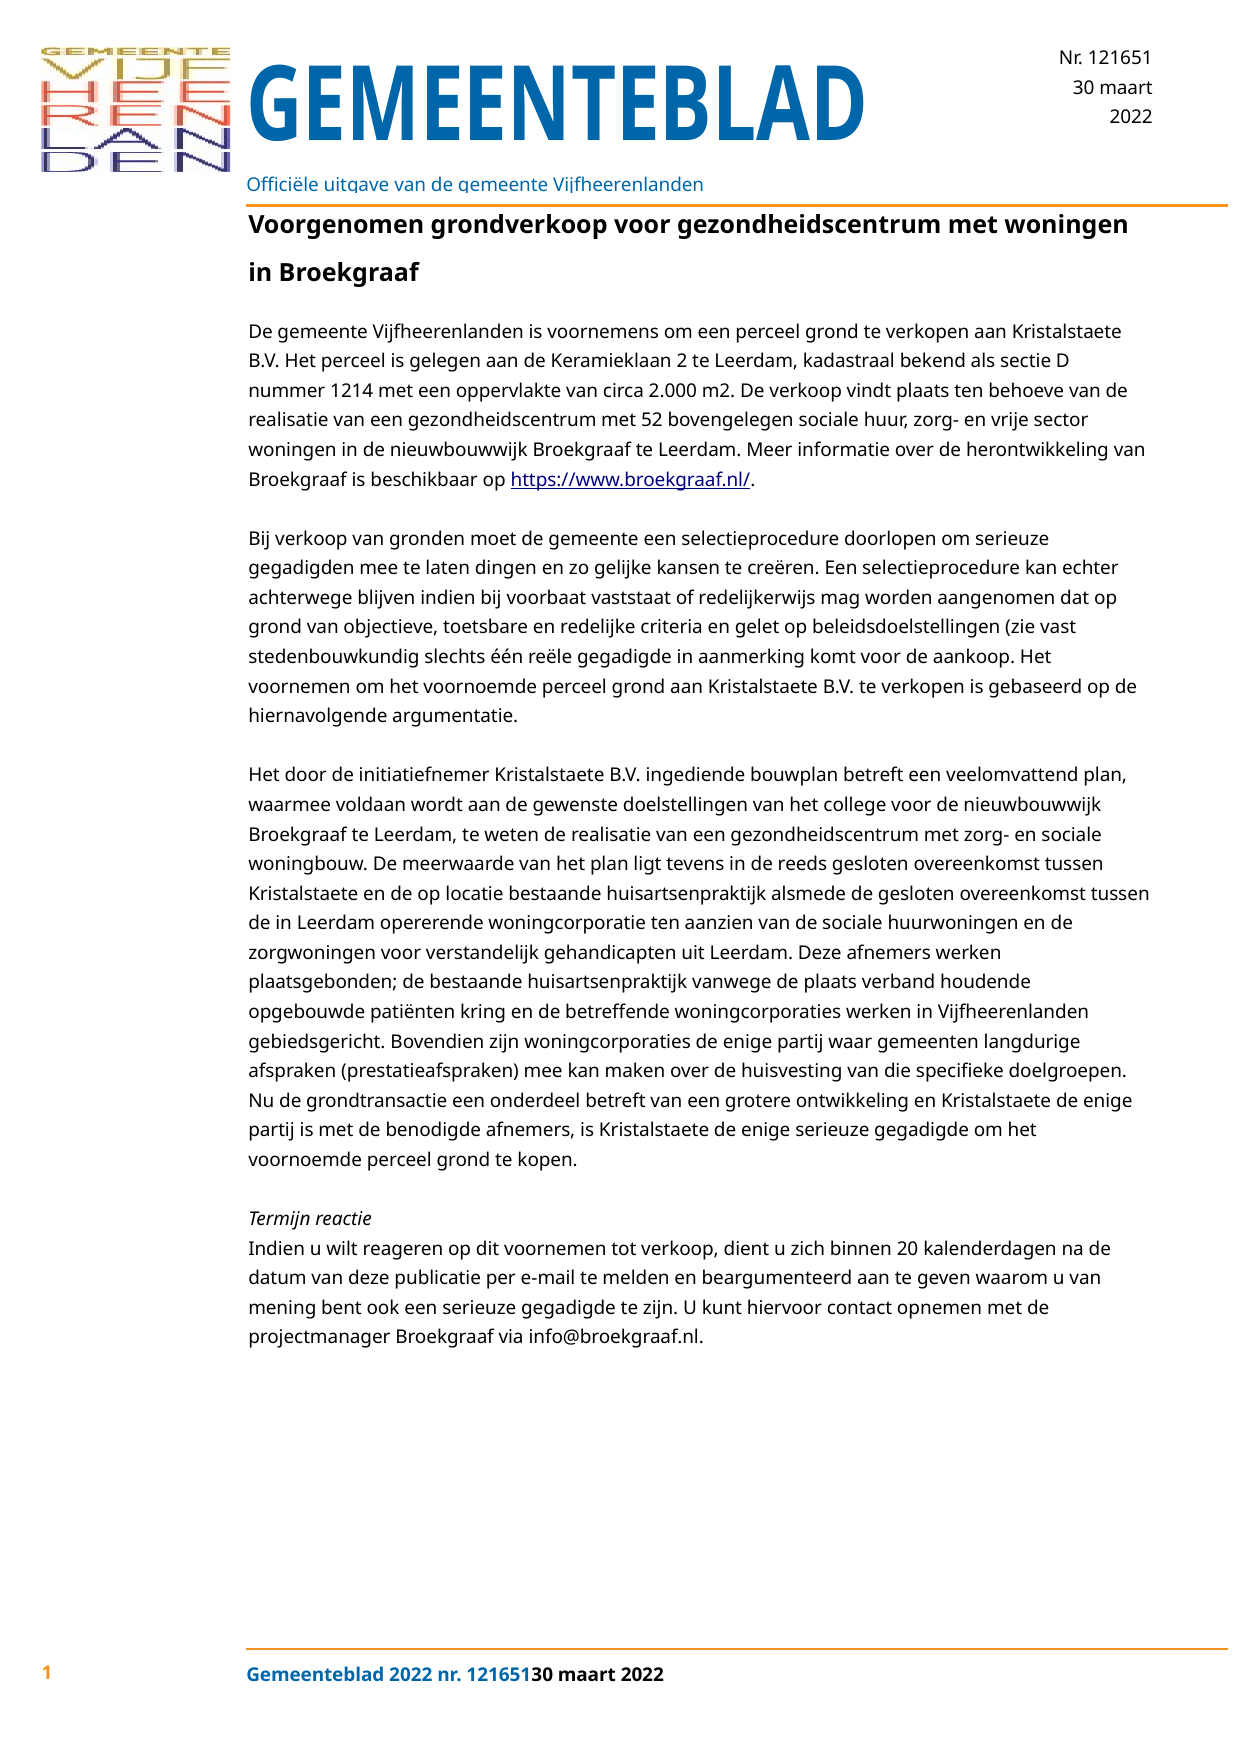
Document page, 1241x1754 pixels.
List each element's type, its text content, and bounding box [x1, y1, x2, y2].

text Termijn reactie [248, 1205, 1152, 1231]
text De gemeente Vijfheerenlanden is voornemens om een perceel grond te verkopen aan Kristalstaete B.V. Het perceel is gelegen aan de Keramieklaan 2 te Leerdam, kadastraal bekend als sectie D nummer 1214 met een oppervlakte van circa 2.000 m2. De verkoop vindt plaats ten behoeve van de realisatie van een gezondheidscentrum met 52 bovengelegen sociale huur, zorg- en vrije sector woningen in de nieuwbouwwijk Broekgraaf te Leerdam. Meer informatie over de herontwikkeling van Broekgraaf is beschikbaar op https://www.broekgraaf.nl/. [248, 318, 1152, 492]
text Voorgenomen grondverkoop voor gezondheidscentrum met woningen in Broekgraaf [248, 207, 1152, 288]
text Indien u wilt reageren op dit voornemen tot verkoop, dient u zich binnen 20 kalenderdagen na de datum van deze publicatie per e-mail te melden en beargumenteerd aan te geven waarom u van mening bent ook een serieuze gegadigde te zijn. U kunt hiervoor contact opnemen met de projectmanager Broekgraaf via info@broekgraaf.nl. [248, 1235, 1152, 1349]
text Bij verkoop van gronden moet de gemeente een selectieprocedure doorlopen om serieuze gegadigden mee te laten dingen en zo gelijke kansen te creëren. Een selectieprocedure kan echter achterwege blijven indien bij voorbaat vaststaat of redelijkerwijs mag worden aangenomen dat op grond van objectieve, toetsbare en redelijke criteria en gelet op beleidsdoelstellingen (zie vast stedenbouwkundig slechts één reële gegadigde in aanmerking komt voor de aankoop. Het voornemen om het voornoemde perceel grond aan Kristalstaete B.V. te verkopen is gebaseerd op de hiernavolgende argumentatie. [248, 525, 1152, 728]
picture [41, 47, 231, 172]
text Het door de initiatiefnemer Kristalstaete B.V. ingediende bouwplan betreft een veelomvattend plan, waarmee voldaan wordt aan de gewenste doelstellingen van het college voor de nieuwbouwwijk Broekgraaf te Leerdam, te weten de realisatie van een gezondheidscentrum met zorg- en sociale woningbouw. De meerwaarde van het plan ligt tevens in de reeds gesloten overeenkomst tussen Kristalstaete en de op locatie bestaande huisartsenpraktijk alsmede de gesloten overeenkomst tussen de in Leerdam opererende woningcorporatie ten aanzien van de sociale huurwoningen en de zorgwoningen voor verstandelijk gehandicapten uit Leerdam. Deze afnemers werken plaatsgebonden; de bestaande huisartsenpraktijk vanwege de plaats verband houdende opgebouwde patiënten kring en de betreffende woningcorporaties werken in Vijfheerenlanden gebiedsgericht. Bovendien zijn woningcorporaties de enige partij waar gemeenten langdurige afspraken (prestatieafspraken) mee kan maken over de huisvesting van die specifieke doelgroepen. Nu de grondtransactie een onderdeel betreft van een grotere ontwikkeling en Kristalstaete de enige partij is met de benodigde afnemers, is Kristalstaete de enige serieuze gegadigde om het voornoemde perceel grond te kopen. [248, 762, 1152, 1172]
